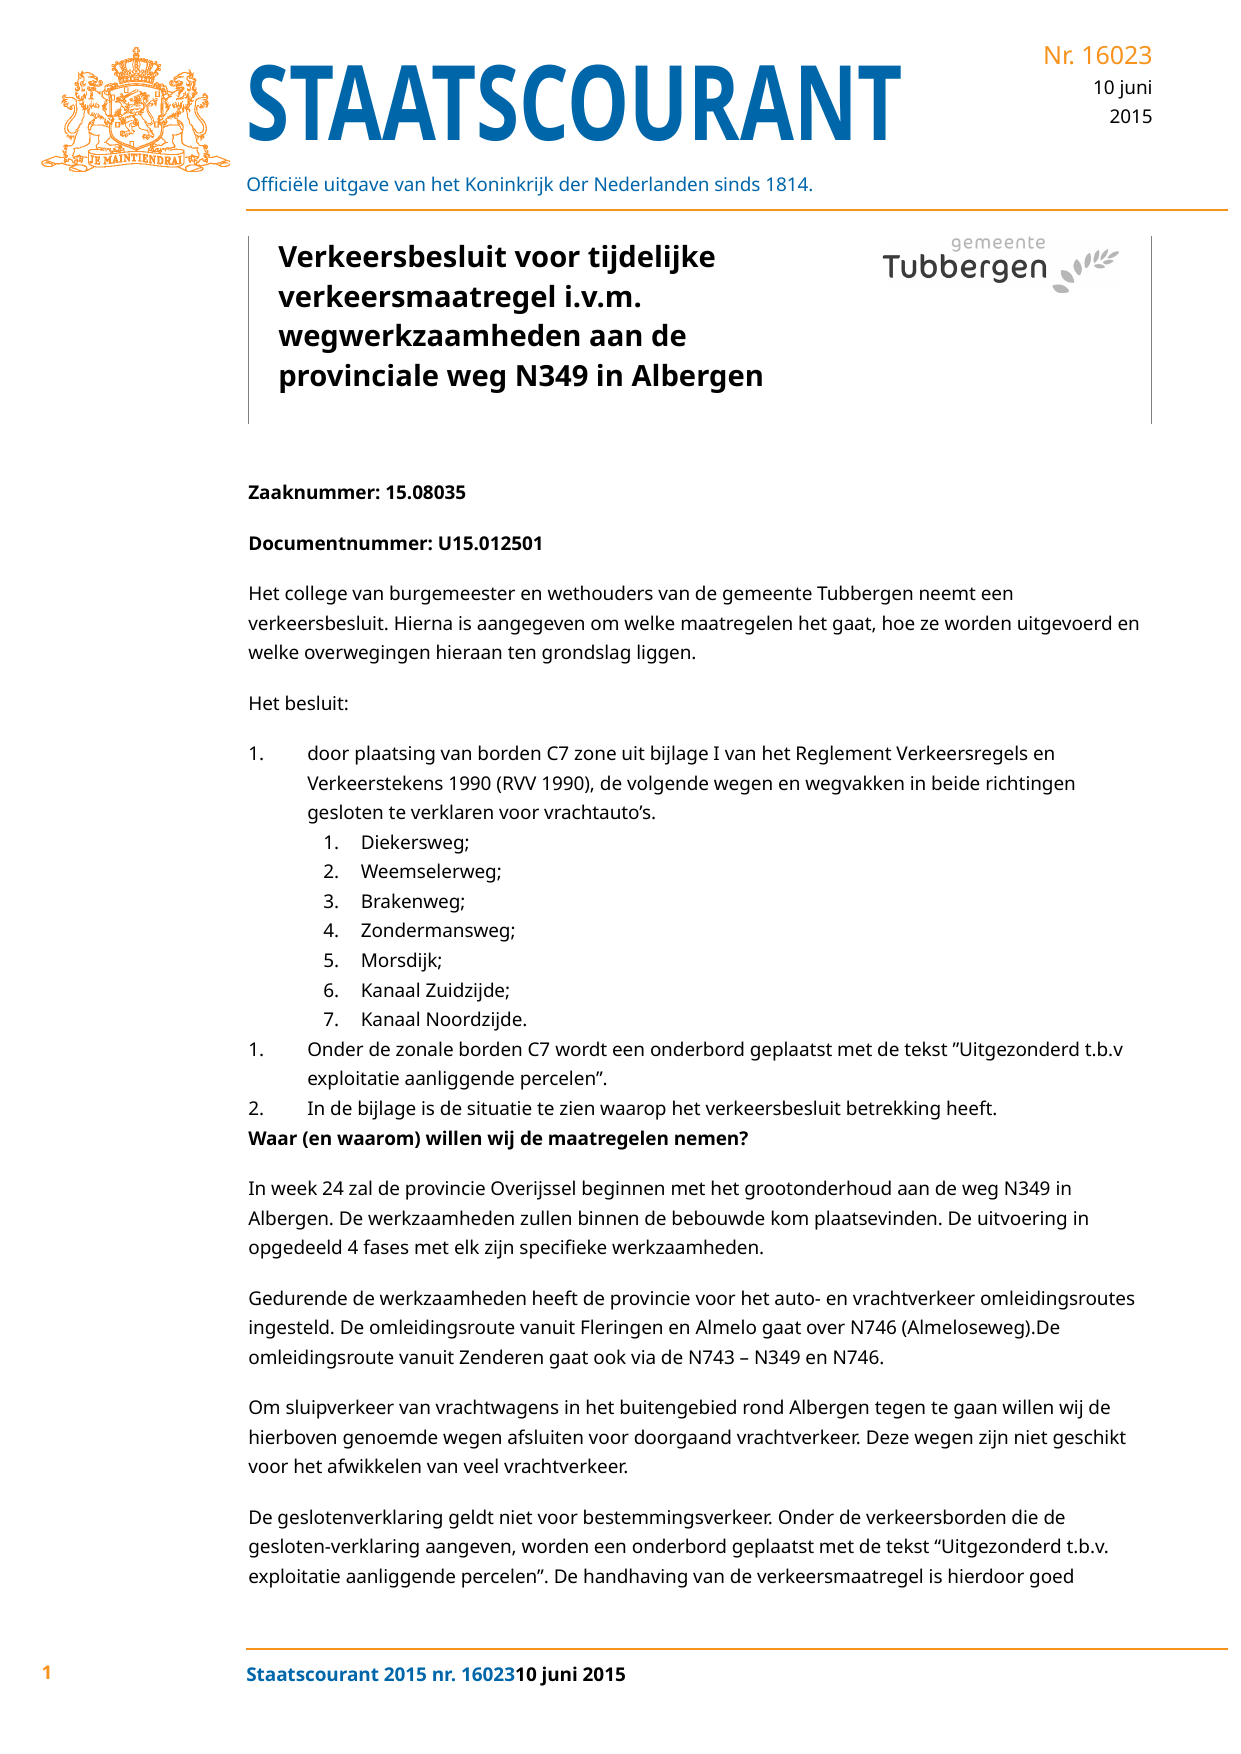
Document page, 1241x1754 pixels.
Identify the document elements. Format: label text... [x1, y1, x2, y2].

list Diekersweg; [323, 829, 1152, 855]
table_header [850, 236, 1151, 424]
text Om sluipverkeer van vrachtwagens in het buitengebied rond Albergen tegen te gaan willen wij de hierboven genoemde wegen afsluiten voor doorgaand vrachtverkeer. Deze wegen zijn niet geschikt voor het afwikkelen van veel vrachtverkeer. [248, 1394, 1152, 1479]
list door plaatsing van borden C7 zone uit bijlage I van het Reglement Verkeersregels en Verkeerstekens 1990 (RVV 1990), de volgende wegen en wegvakken in beide richtingen gesloten te verklaren voor vrachtauto’s. [248, 740, 1152, 825]
list Zondermansweg; [323, 918, 1152, 943]
text Het college van burgemeester en wethouders van de gemeente Tubbergen neemt een verkeersbesluit. Hierna is aangegeven om welke maatregelen het gaat, hoe ze worden uitgevoerd en welke overwegingen hieraan ten grondslag liggen. [248, 580, 1152, 665]
list Brakenweg; [323, 888, 1152, 914]
list Morsdijk; [323, 947, 1152, 973]
list In de bijlage is de situatie te zien waarop het verkeersbesluit betrekking heeft. [248, 1095, 1152, 1121]
text Documentnummer: U15.012501 [248, 530, 1152, 556]
list Onder de zonale borden C7 wordt een onderbord geplaatst met de tekst ”Uitgezonderd t.b.v exploitatie aanliggende percelen”. [248, 1036, 1152, 1091]
list Kanaal Zuidzijde; [323, 977, 1152, 1003]
list Weemselerweg; [323, 858, 1152, 884]
table_header Verkeersbesluit voor tijdelijke verkeersmaatregel i.v.m. wegwerkzaamheden aan de provinciale weg N349 in Albergen [249, 236, 850, 424]
text De geslotenverklaring geldt niet voor bestemmingsverkeer. Onder de verkeersborden die de gesloten-verklaring aangeven, worden een onderbord geplaatst met de tekst “Uitgezonderd t.b.v. exploitatie aanliggende percelen”. De handhaving van de verkeersmaatregel is hierdoor goed [248, 1504, 1152, 1589]
list Kanaal Noordzijde. [323, 1006, 1152, 1032]
text Zaaknummer: 15.08035 [248, 479, 1152, 505]
picture [41, 47, 231, 172]
text Gedurende de werkzaamheden heeft de provincie voor het auto- en vrachtverkeer omleidingsroutes ingesteld. De omleidingsroute vanuit Fleringen en Almelo gaat over N746 (Almeloseweg).De omleidingsroute vanuit Zenderen gaat ook via de N743 – N349 en N746. [248, 1285, 1152, 1370]
picture [882, 236, 1119, 293]
text Het besluit: [248, 690, 1152, 716]
text In week 24 zal de provincie Overijssel beginnen met het grootonderhoud aan de weg N349 in Albergen. De werkzaamheden zullen binnen de bebouwde kom plaatsevinden. De uitvoering in opgedeeld 4 fases met elk zijn specifieke werkzaamheden. [248, 1175, 1152, 1260]
text Waar (en waarom) willen wij de maatregelen nemen? [248, 1125, 1152, 1151]
